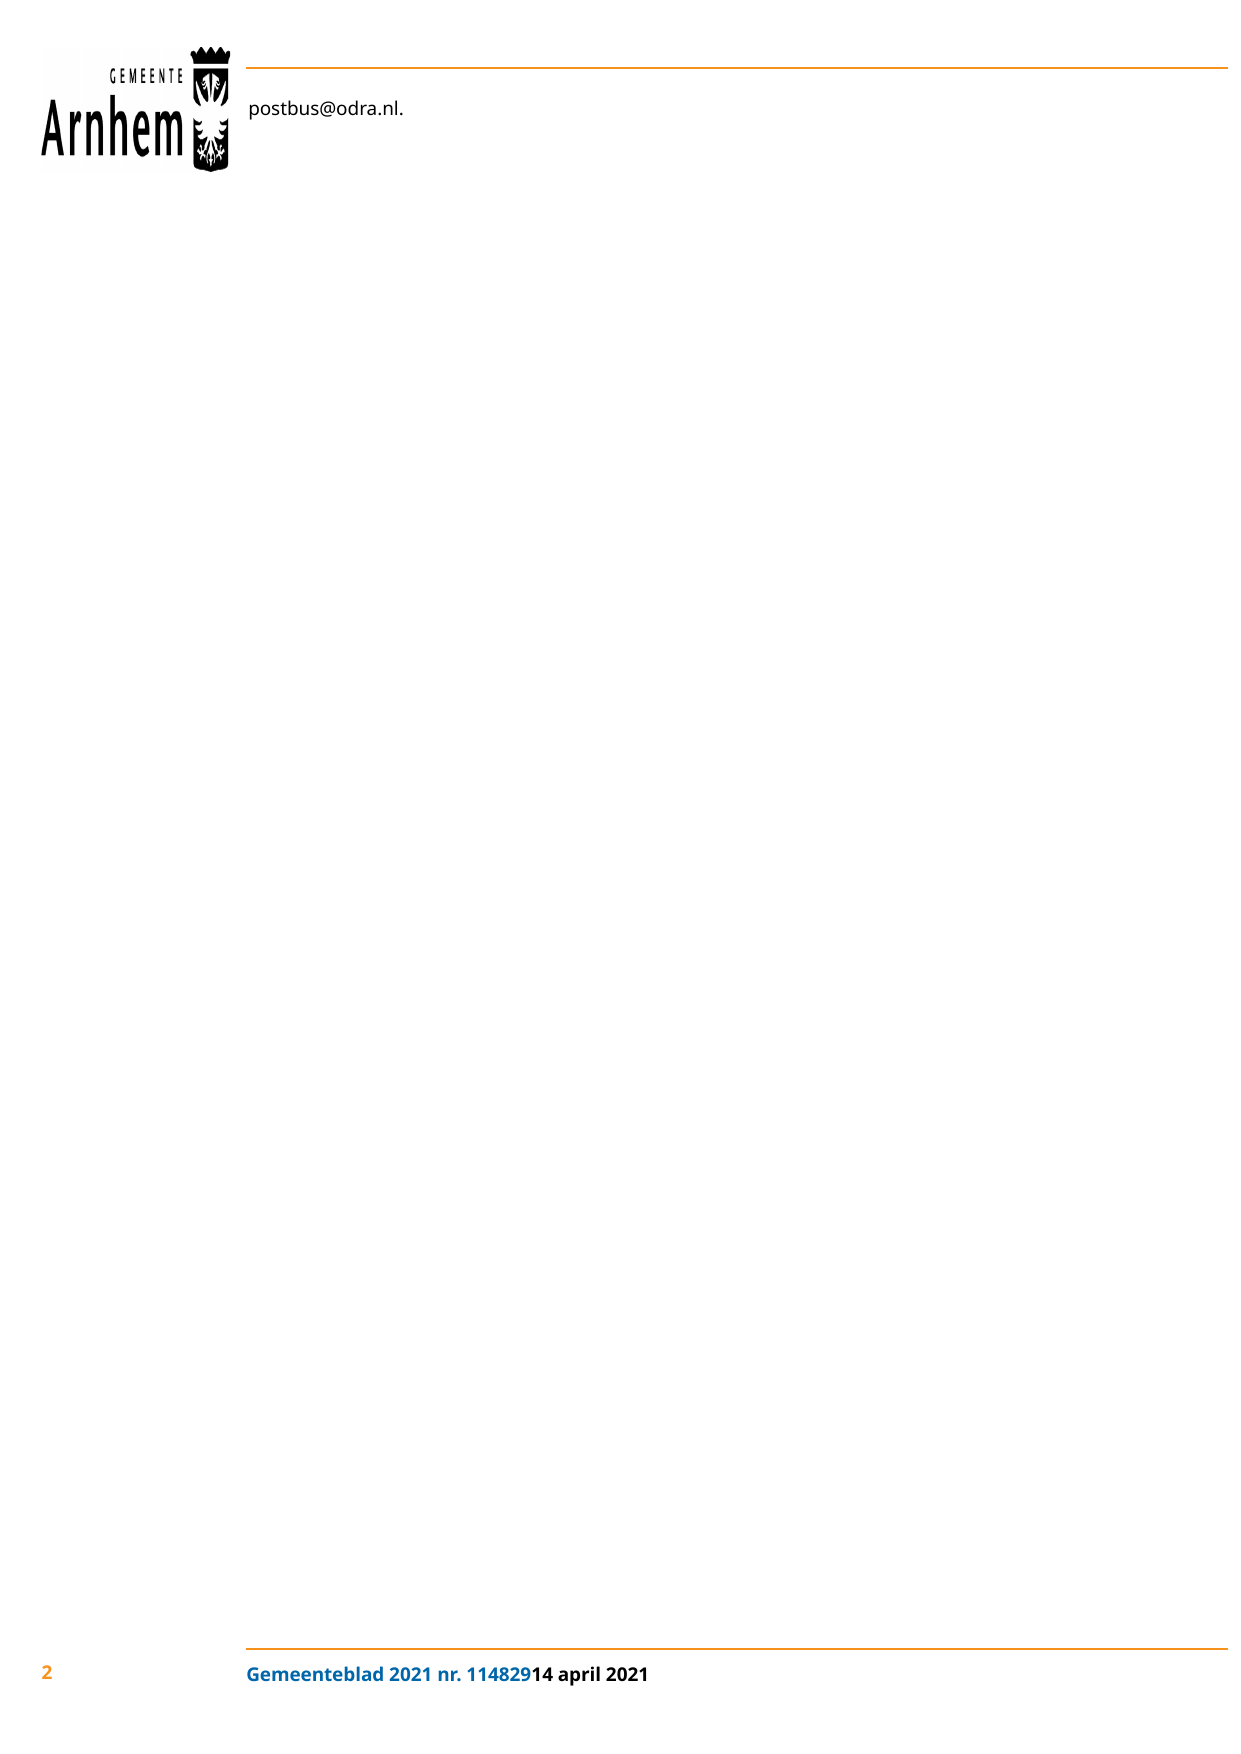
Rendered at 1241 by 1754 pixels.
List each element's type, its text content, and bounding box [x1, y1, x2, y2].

picture [41, 47, 231, 172]
text postbus@odra.nl. [248, 95, 1152, 121]
